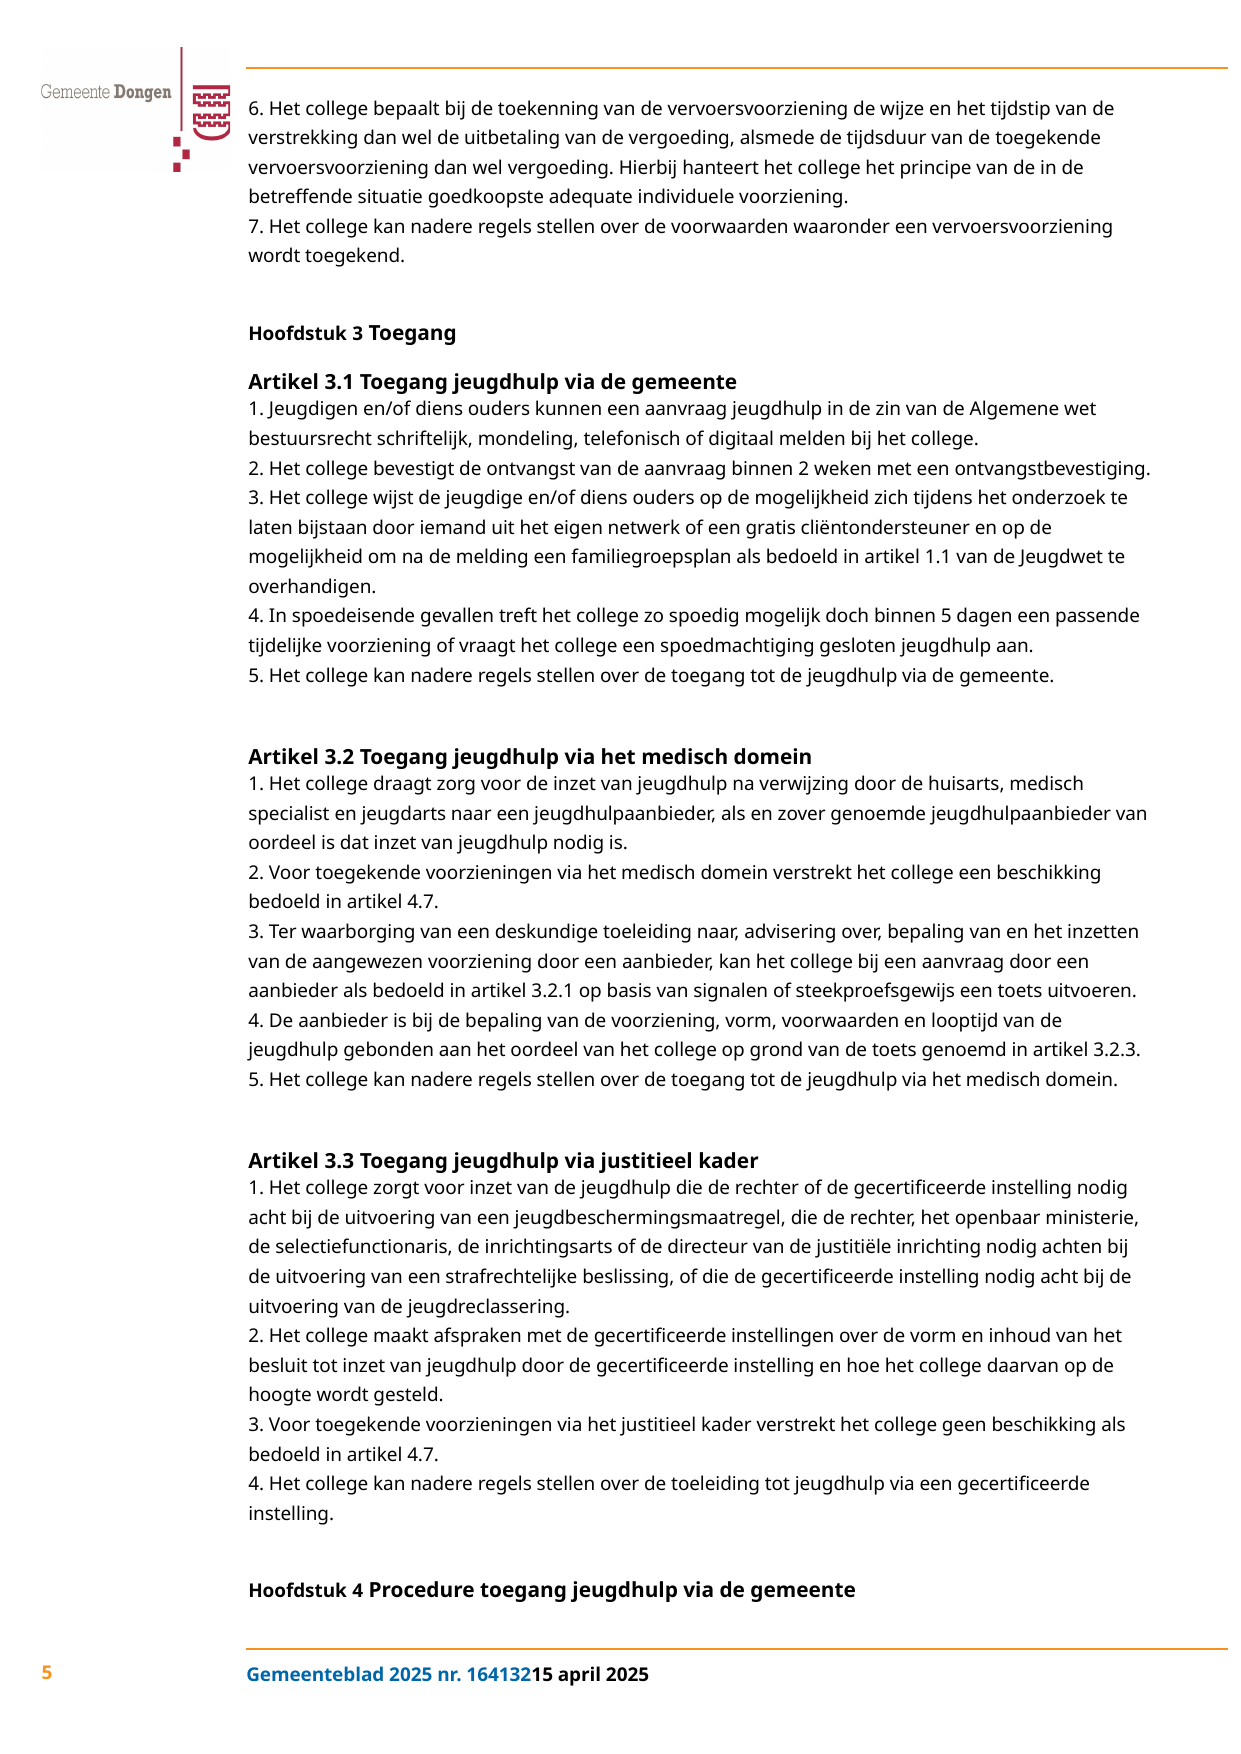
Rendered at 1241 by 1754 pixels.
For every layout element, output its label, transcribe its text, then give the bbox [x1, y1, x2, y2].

text Hoofdstuk 4 Procedure toegang jeugdhulp via de gemeente [248, 1575, 1152, 1604]
text 7. Het college kan nadere regels stellen over de voorwaarden waaronder een vervoersvoorziening wordt toegekend. [248, 213, 1152, 268]
text 1. Jeugdigen en/of diens ouders kunnen een aanvraag jeugdhulp in de zin van de Algemene wet bestuursrecht schriftelijk, mondeling, telefonisch of digitaal melden bij het college. [248, 396, 1152, 451]
text 2. Het college maakt afspraken met de gecertificeerde instellingen over de vorm en inhoud van het besluit tot inzet van jeugdhulp door de gecertificeerde instelling en hoe het college daarvan op de hoogte wordt gesteld. [248, 1322, 1152, 1407]
text Artikel 3.2 Toegang jeugdhulp via het medisch domein [248, 742, 1152, 770]
text 5. Het college kan nadere regels stellen over de toegang tot de jeugdhulp via het medisch domein. [248, 1066, 1152, 1092]
text 4. In spoedeisende gevallen treft het college zo spoedig mogelijk doch binnen 5 dagen een passende tijdelijke voorziening of vraagt het college een spoedmachtiging gesloten jeugdhulp aan. [248, 603, 1152, 658]
text 1. Het college zorgt voor inzet van de jeugdhulp die de rechter of de gecertificeerde instelling nodig acht bij de uitvoering van een jeugdbeschermingsmaatregel, die de rechter, het openbaar ministerie, de selectiefunctionaris, de inrichtingsarts of de directeur van de justitiële inrichting nodig achten bij de uitvoering van een strafrechtelijke beslissing, of die de gecertificeerde instelling nodig acht bij de uitvoering van de jeugdreclassering. [248, 1174, 1152, 1319]
text 3. Voor toegekende voorzieningen via het justitieel kader verstrekt het college geen beschikking als bedoeld in artikel 4.7. [248, 1411, 1152, 1467]
text Artikel 3.3 Toegang jeugdhulp via justitieel kader [248, 1146, 1152, 1174]
text 5. Het college kan nadere regels stellen over de toegang tot de jeugdhulp via de gemeente. [248, 662, 1152, 688]
text Hoofdstuk 3 Toegang [248, 318, 1152, 346]
text 3. Het college wijst de jeugdige en/of diens ouders op de mogelijkheid zich tijdens het onderzoek te laten bijstaan door iemand uit het eigen netwerk of een gratis cliëntondersteuner en op de mogelijkheid om na de melding een familiegroepsplan als bedoeld in artikel 1.1 van de Jeugdwet te overhandigen. [248, 484, 1152, 599]
text 4. Het college kan nadere regels stellen over de toeleiding tot jeugdhulp via een gecertificeerde instelling. [248, 1470, 1152, 1526]
text 2. Het college bevestigt de ontvangst van de aanvraag binnen 2 weken met een ontvangstbevestiging. [248, 455, 1152, 481]
text 6. Het college bepaalt bij de toekenning van de vervoersvoorziening de wijze en het tijdstip van de verstrekking dan wel de uitbetaling van de vergoeding, alsmede de tijdsduur van de toegekende vervoersvoorziening dan wel vergoeding. Hierbij hanteert het college het principe van de in de betreffende situatie goedkoopste adequate individuele voorziening. [248, 95, 1152, 209]
text 2. Voor toegekende voorzieningen via het medisch domein verstrekt het college een beschikking bedoeld in artikel 4.7. [248, 859, 1152, 914]
text 1. Het college draagt zorg voor de inzet van jeugdhulp na verwijzing door de huisarts, medisch specialist en jeugdarts naar een jeugdhulpaanbieder, als en zover genoemde jeugdhulpaanbieder van oordeel is dat inzet van jeugdhulp nodig is. [248, 770, 1152, 855]
text 4. De aanbieder is bij de bepaling van de voorziening, vorm, voorwaarden en looptijd van de jeugdhulp gebonden aan het oordeel van het college op grond van de toets genoemd in artikel 3.2.3. [248, 1007, 1152, 1062]
text Artikel 3.1 Toegang jeugdhulp via de gemeente [248, 367, 1152, 396]
picture [41, 47, 231, 172]
text 3. Ter waarborging van een deskundige toeleiding naar, advisering over, bepaling van en het inzetten van de aangewezen voorziening door een aanbieder, kan het college bij een aanvraag door een aanbieder als bedoeld in artikel 3.2.1 op basis van signalen of steekproefsgewijs een toets uitvoeren. [248, 918, 1152, 1003]
